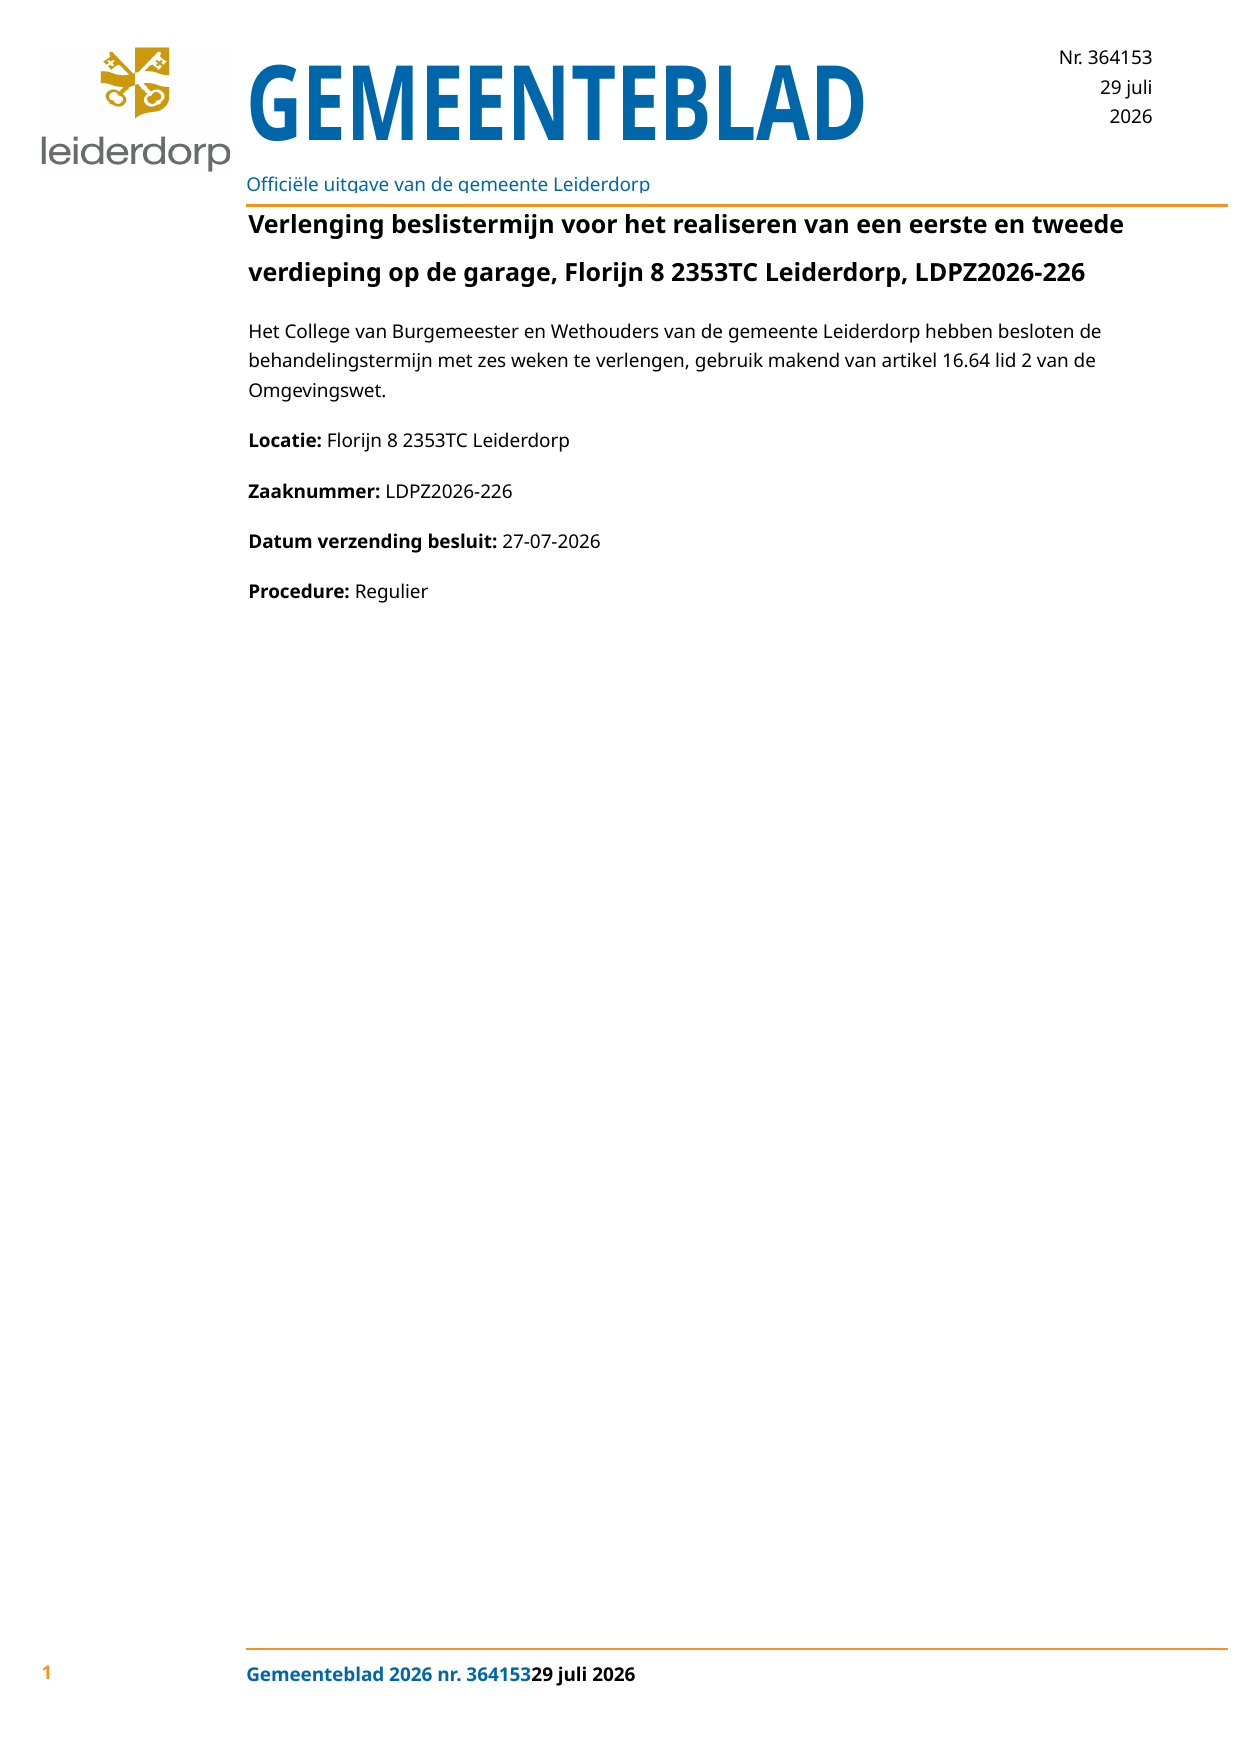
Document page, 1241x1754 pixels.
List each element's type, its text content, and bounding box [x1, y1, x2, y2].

text Datum verzending besluit: 27-07-2026 [248, 528, 1152, 554]
text Locatie: Florijn 8 2353TC Leiderdorp [248, 427, 1152, 453]
text Het College van Burgemeester en Wethouders van de gemeente Leiderdorp hebben besloten de behandelingstermijn met zes weken te verlengen, gebruik makend van artikel 16.64 lid 2 van de Omgevingswet. [248, 318, 1152, 403]
picture [41, 47, 231, 172]
text Verlenging beslistermijn voor het realiseren van een eerste en tweede verdieping op de garage, Florijn 8 2353TC Leiderdorp, LDPZ2026-226 [248, 207, 1152, 288]
text Zaaknummer: LDPZ2026-226 [248, 478, 1152, 504]
text Procedure: Regulier [248, 579, 1152, 604]
